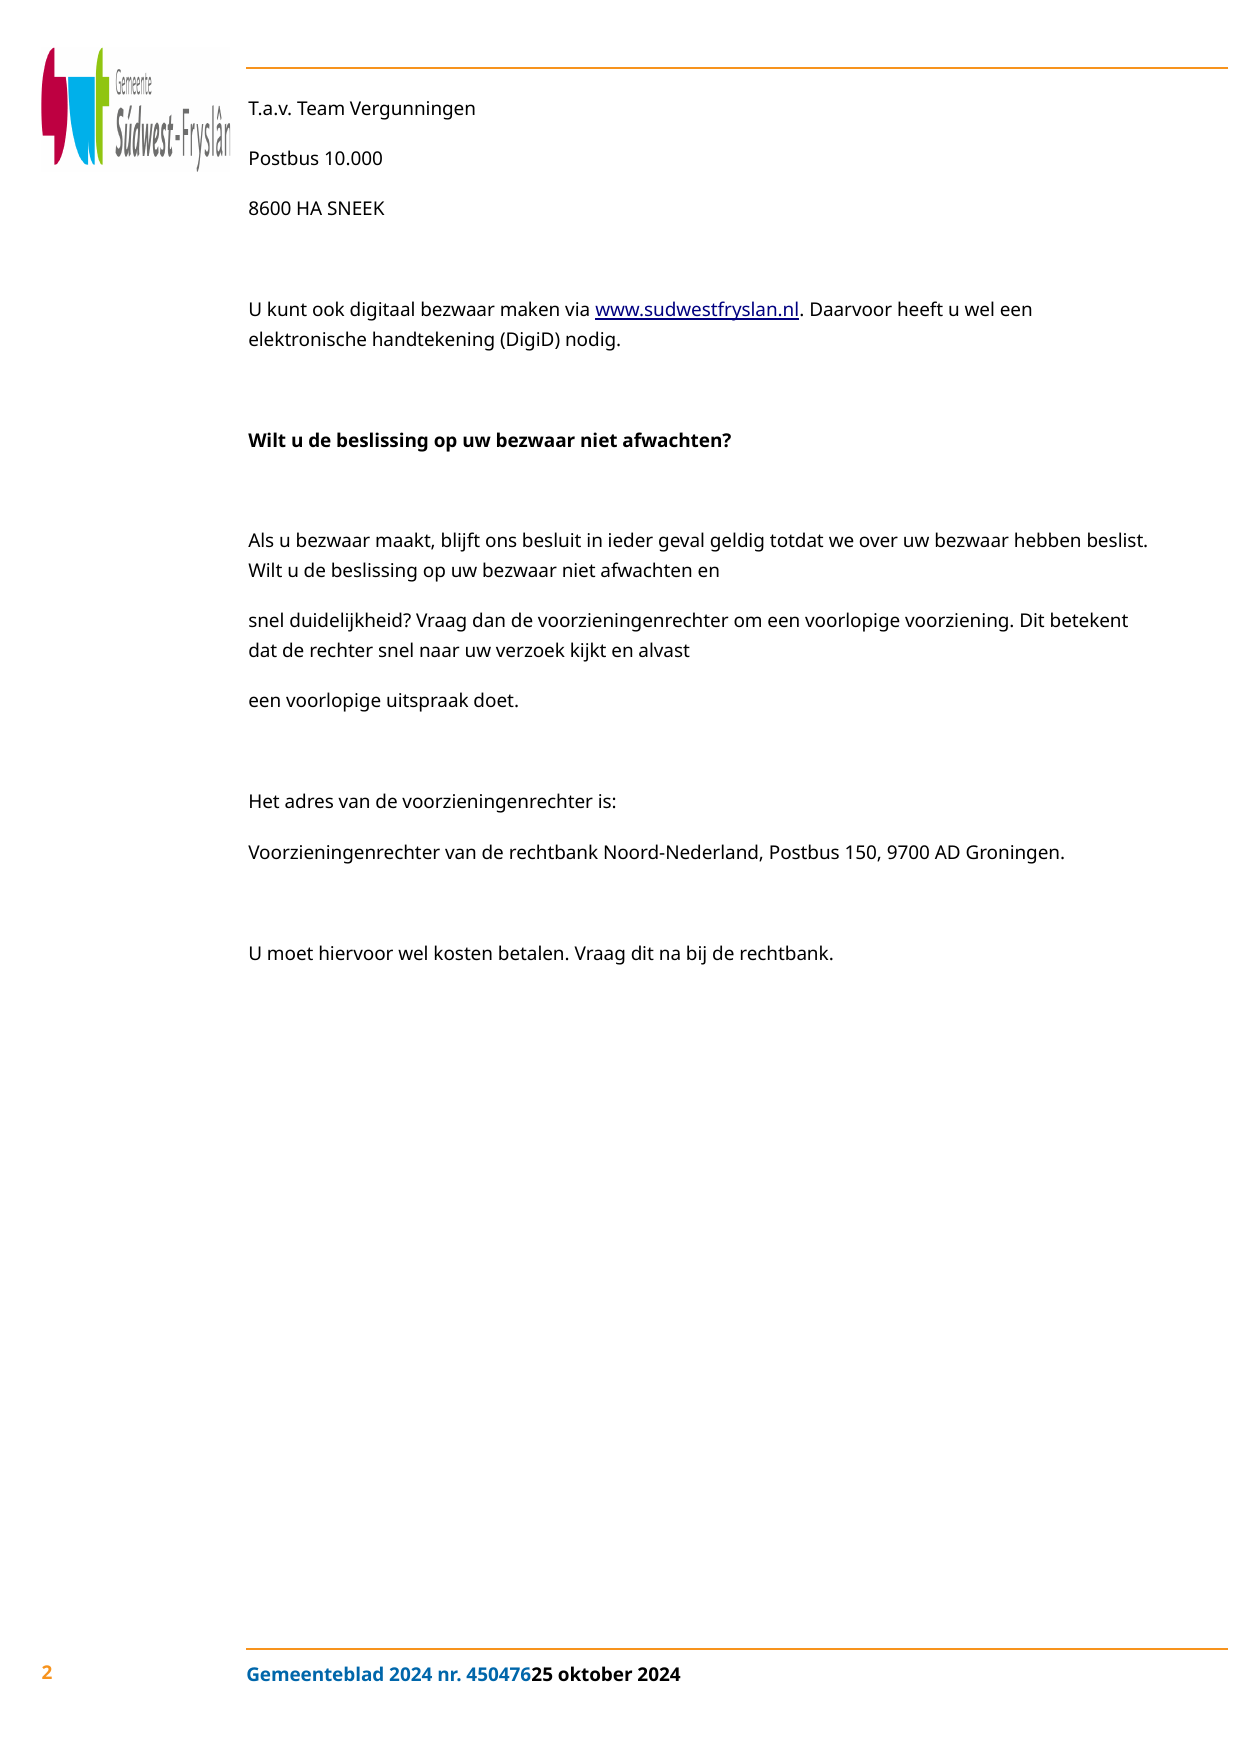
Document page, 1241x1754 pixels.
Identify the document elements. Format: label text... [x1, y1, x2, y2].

text Voorzieningenrechter van de rechtbank Noord-Nederland, Postbus 150, 9700 AD Groningen. [248, 839, 1152, 865]
text Postbus 10.000 [248, 145, 1152, 171]
text T.a.v. Team Vergunningen [248, 95, 1152, 121]
text 8600 HA SNEEK [248, 196, 1152, 221]
text snel duidelijkheid? Vraag dan de voorzieningenrechter om een voorlopige voorziening. Dit betekent dat de rechter snel naar uw verzoek kijkt en alvast [248, 608, 1152, 663]
text Het adres van de voorzieningenrechter is: [248, 788, 1152, 814]
picture [41, 47, 231, 172]
text Als u bezwaar maakt, blijft ons besluit in ieder geval geldig totdat we over uw bezwaar hebben beslist. Wilt u de beslissing op uw bezwaar niet afwachten en [248, 528, 1152, 583]
text U moet hiervoor wel kosten betalen. Vraag dit na bij de rechtbank. [248, 940, 1152, 966]
text U kunt ook digitaal bezwaar maken via www.sudwestfryslan.nl. Daarvoor heeft u wel een elektronische handtekening (DigiD) nodig. [248, 296, 1152, 352]
text Wilt u de beslissing op uw bezwaar niet afwachten? [248, 427, 1152, 453]
text een voorlopige uitspraak doet. [248, 688, 1152, 713]
